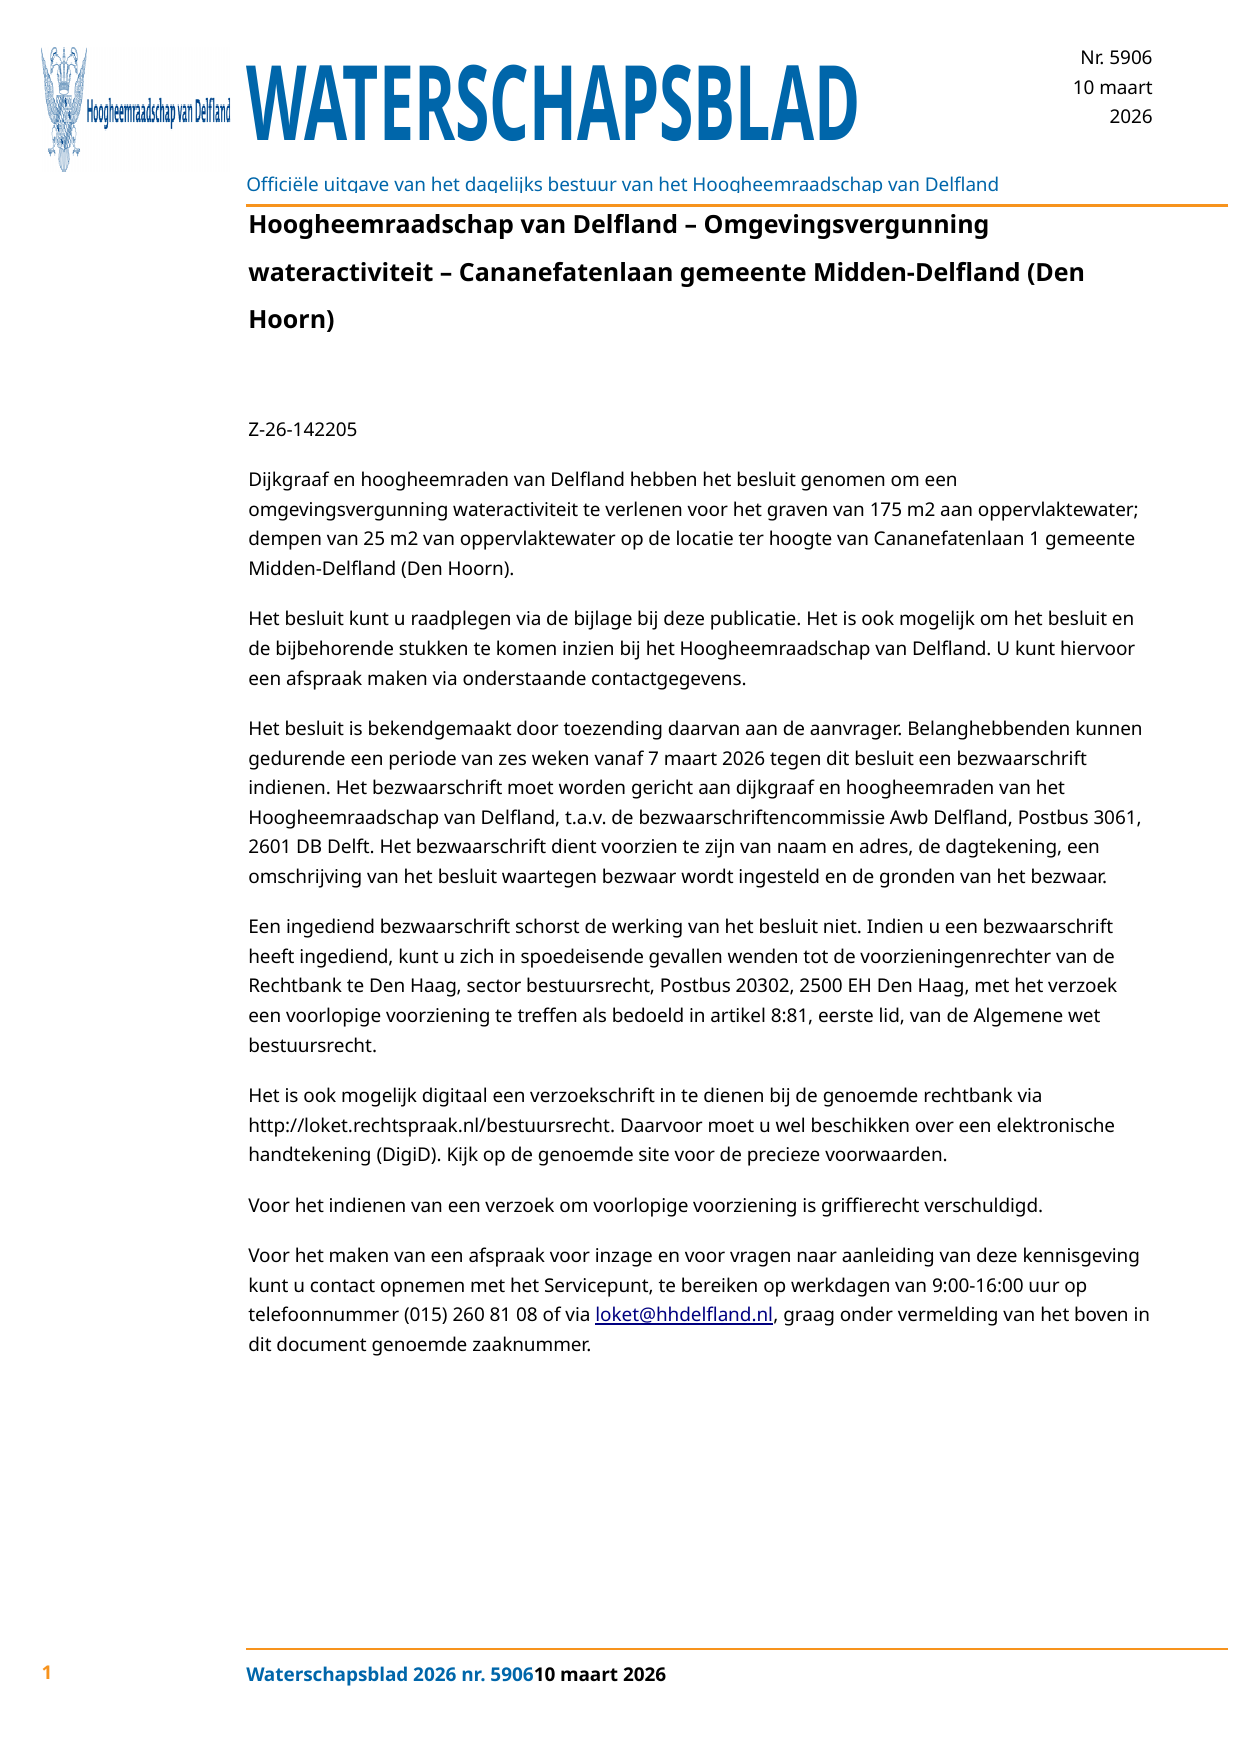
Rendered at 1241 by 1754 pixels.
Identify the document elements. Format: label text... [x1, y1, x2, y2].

text Het is ook mogelijk digitaal een verzoekschrift in te dienen bij de genoemde rechtbank via http://loket.rechtspraak.nl/bestuursrecht. Daarvoor moet u wel beschikken over een elektronische handtekening (DigiD). Kijk op de genoemde site voor de precieze voorwaarden. [248, 1082, 1152, 1167]
text Een ingediend bezwaarschrift schorst de werking van het besluit niet. Indien u een bezwaarschrift heeft ingediend, kunt u zich in spoedeisende gevallen wenden tot de voorzieningenrechter van de Rechtbank te Den Haag, sector bestuursrecht, Postbus 20302, 2500 EH Den Haag, met het verzoek een voorlopige voorziening te treffen als bedoeld in artikel 8:81, eerste lid, van de Algemene wet bestuursrecht. [248, 913, 1152, 1057]
text Z-26-142205 [248, 416, 1152, 442]
picture [41, 47, 231, 172]
text Het besluit is bekendgemaakt door toezending daarvan aan de aanvrager. Belanghebbenden kunnen gedurende een periode van zes weken vanaf 7 maart 2026 tegen dit besluit een bezwaarschrift indienen. Het bezwaarschrift moet worden gericht aan dijkgraaf en hoogheemraden van het Hoogheemraadschap van Delfland, t.a.v. de bezwaarschriftencommissie Awb Delfland, Postbus 3061, 2601 DB Delft. Het bezwaarschrift dient voorzien te zijn van naam en adres, de dagtekening, een omschrijving van het besluit waartegen bezwaar wordt ingesteld en de gronden van het bezwaar. [248, 715, 1152, 889]
text Dijkgraaf en hoogheemraden van Delfland hebben het besluit genomen om een omgevingsvergunning wateractiviteit te verlenen voor het graven van 175 m2 aan oppervlaktewater; dempen van 25 m2 van oppervlaktewater op de locatie ter hoogte van Cananefatenlaan 1 gemeente Midden-Delfland (Den Hoorn). [248, 466, 1152, 581]
text Het besluit kunt u raadplegen via de bijlage bij deze publicatie. Het is ook mogelijk om het besluit en de bijbehorende stukken te komen inzien bij het Hoogheemraadschap van Delfland. U kunt hiervoor een afspraak maken via onderstaande contactgegevens. [248, 606, 1152, 690]
text Voor het indienen van een verzoek om voorlopige voorziening is griffierecht verschuldigd. [248, 1192, 1152, 1217]
text Voor het maken van een afspraak voor inzage en voor vragen naar aanleiding van deze kennisgeving kunt u contact opnemen met het Servicepunt, te bereiken op werkdagen van 9:00-16:00 uur op telefoonnummer (015) 260 81 08 of via loket@hhdelfland.nl, graag onder vermelding van het boven in dit document genoemde zaaknummer. [248, 1242, 1152, 1357]
text Hoogheemraadschap van Delfland – Omgevingsvergunning wateractiviteit – Cananefatenlaan gemeente Midden-Delfland (Den Hoorn) [248, 207, 1152, 336]
